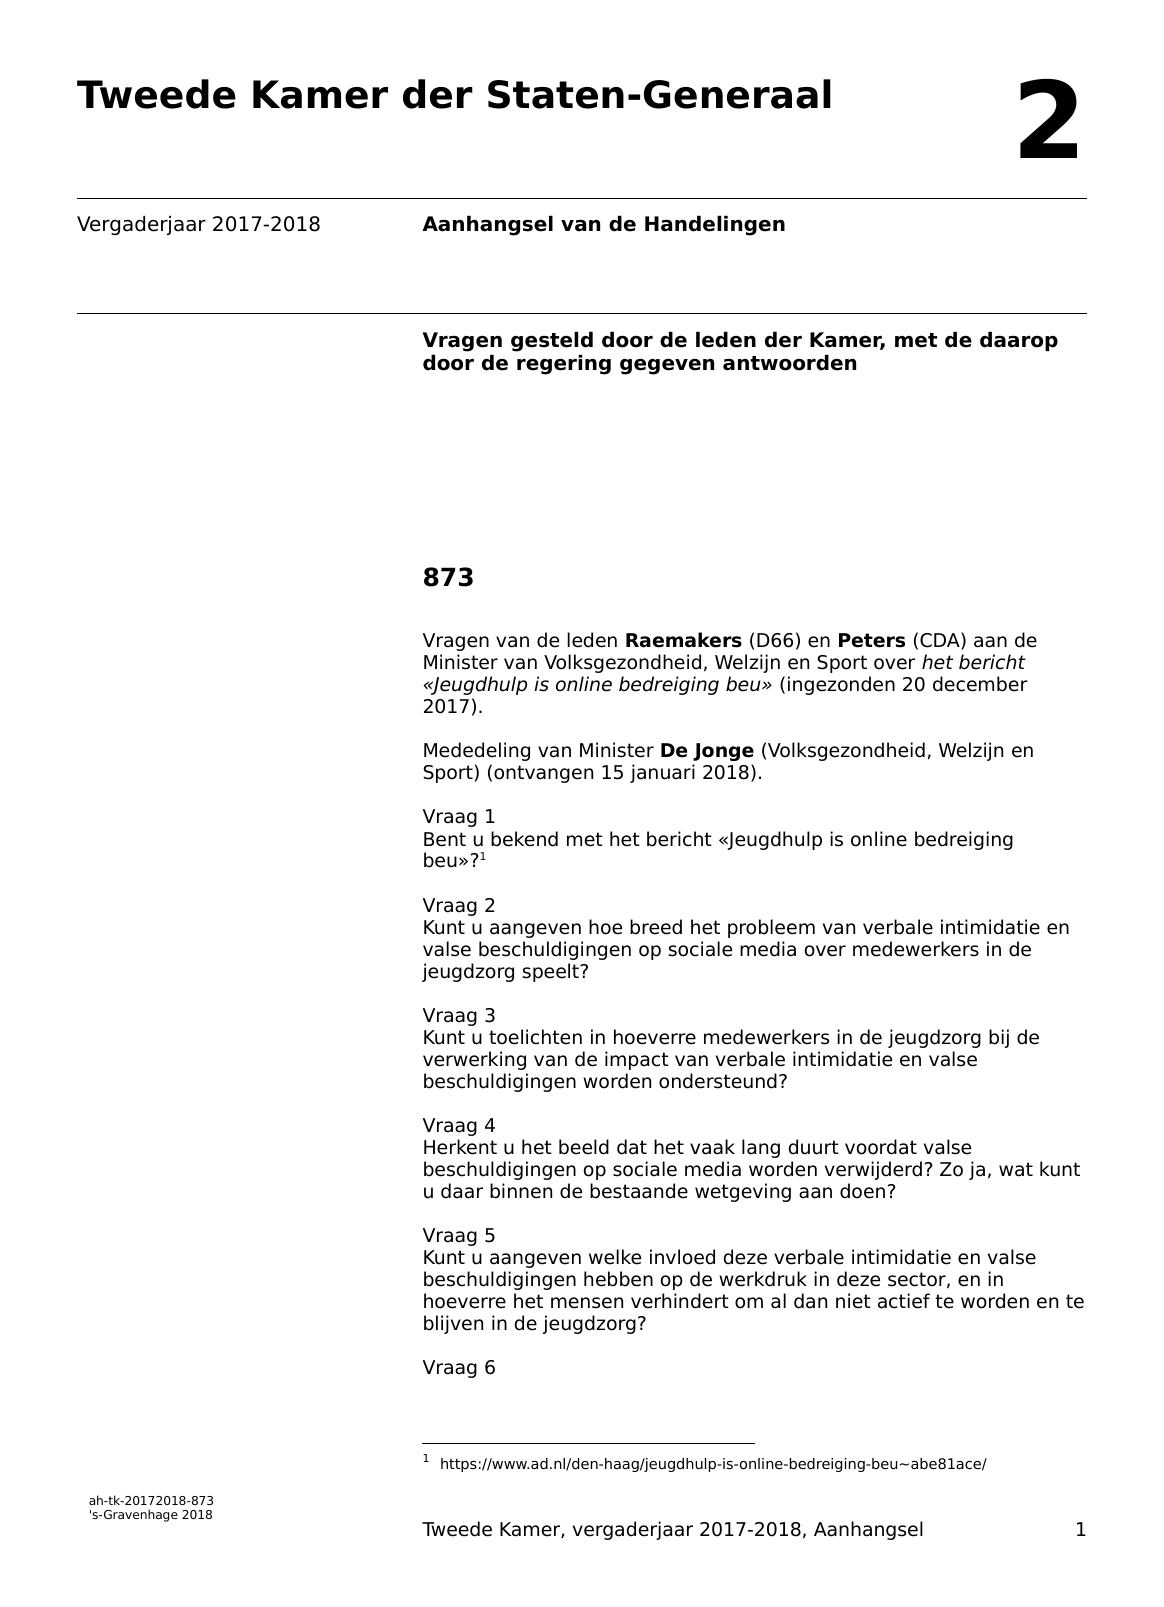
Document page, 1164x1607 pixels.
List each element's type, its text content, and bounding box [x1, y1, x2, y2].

text Vraag 2 [422, 894, 1087, 917]
table_cell Vragen gesteld door de leden der Kamer, met de daarop door de regering gegeven antwoorden [422, 314, 1087, 375]
text Vraag 6 [422, 1357, 1087, 1379]
table_cell [77, 314, 422, 375]
table_header 2 [886, 59, 1087, 198]
text Kunt u toelichten in hoeverre medewerkers in de jeugdzorg bij de verwerking van de impact van verbale intimidatie en valse beschuldigingen worden ondersteund? [422, 1027, 1087, 1093]
text Bent u bekend met het bericht «Jeugdhulp is online bedreiging beu»? [422, 828, 1087, 872]
text https://www.ad.nl/den-haag/jeugdhulp-is-online-bedreiging-beu~abe81ace/ [422, 1452, 1087, 1474]
text Kunt u aangeven hoe breed het probleem van verbale intimidatie en valse beschuldigingen op sociale media over medewerkers in de jeugdzorg speelt? [422, 917, 1087, 982]
text Vraag 5 [422, 1225, 1087, 1247]
text Vraag 3 [422, 1005, 1087, 1027]
text Vraag 4 [422, 1115, 1087, 1137]
text Mededeling van Minister De Jonge (Volksgezondheid, Welzijn en Sport) (ontvangen 15 januari 2018). [422, 740, 1087, 784]
text 873 [422, 563, 1087, 592]
text ah-tk-20172018-873 [88, 1494, 323, 1508]
text 's-Gravenhage 2018 [88, 1508, 323, 1522]
table_cell Aanhangsel van de Handelingen [422, 199, 1087, 313]
table_header Tweede Kamer der Staten-Generaal [77, 59, 886, 198]
text Kunt u aangeven welke invloed deze verbale intimidatie en valse beschuldigingen hebben op de werkdruk in deze sector, en in hoeverre het mensen verhindert om al dan niet actief te worden en te blijven in de jeugdzorg? [422, 1247, 1087, 1335]
text Herkent u het beeld dat het vaak lang duurt voordat valse beschuldigingen op sociale media worden verwijderd? Zo ja, wat kunt u daar binnen de bestaande wetgeving aan doen? [422, 1137, 1087, 1203]
text Vragen van de leden Raemakers (D66) en Peters (CDA) aan de Minister van Volksgezondheid, Welzijn en Sport over het bericht «Jeugdhulp is online bedreiging beu» (ingezonden 20 december 2017). [422, 630, 1087, 718]
table_cell Vergaderjaar 2017-2018 [77, 199, 422, 313]
text Vraag 1 [422, 806, 1087, 828]
